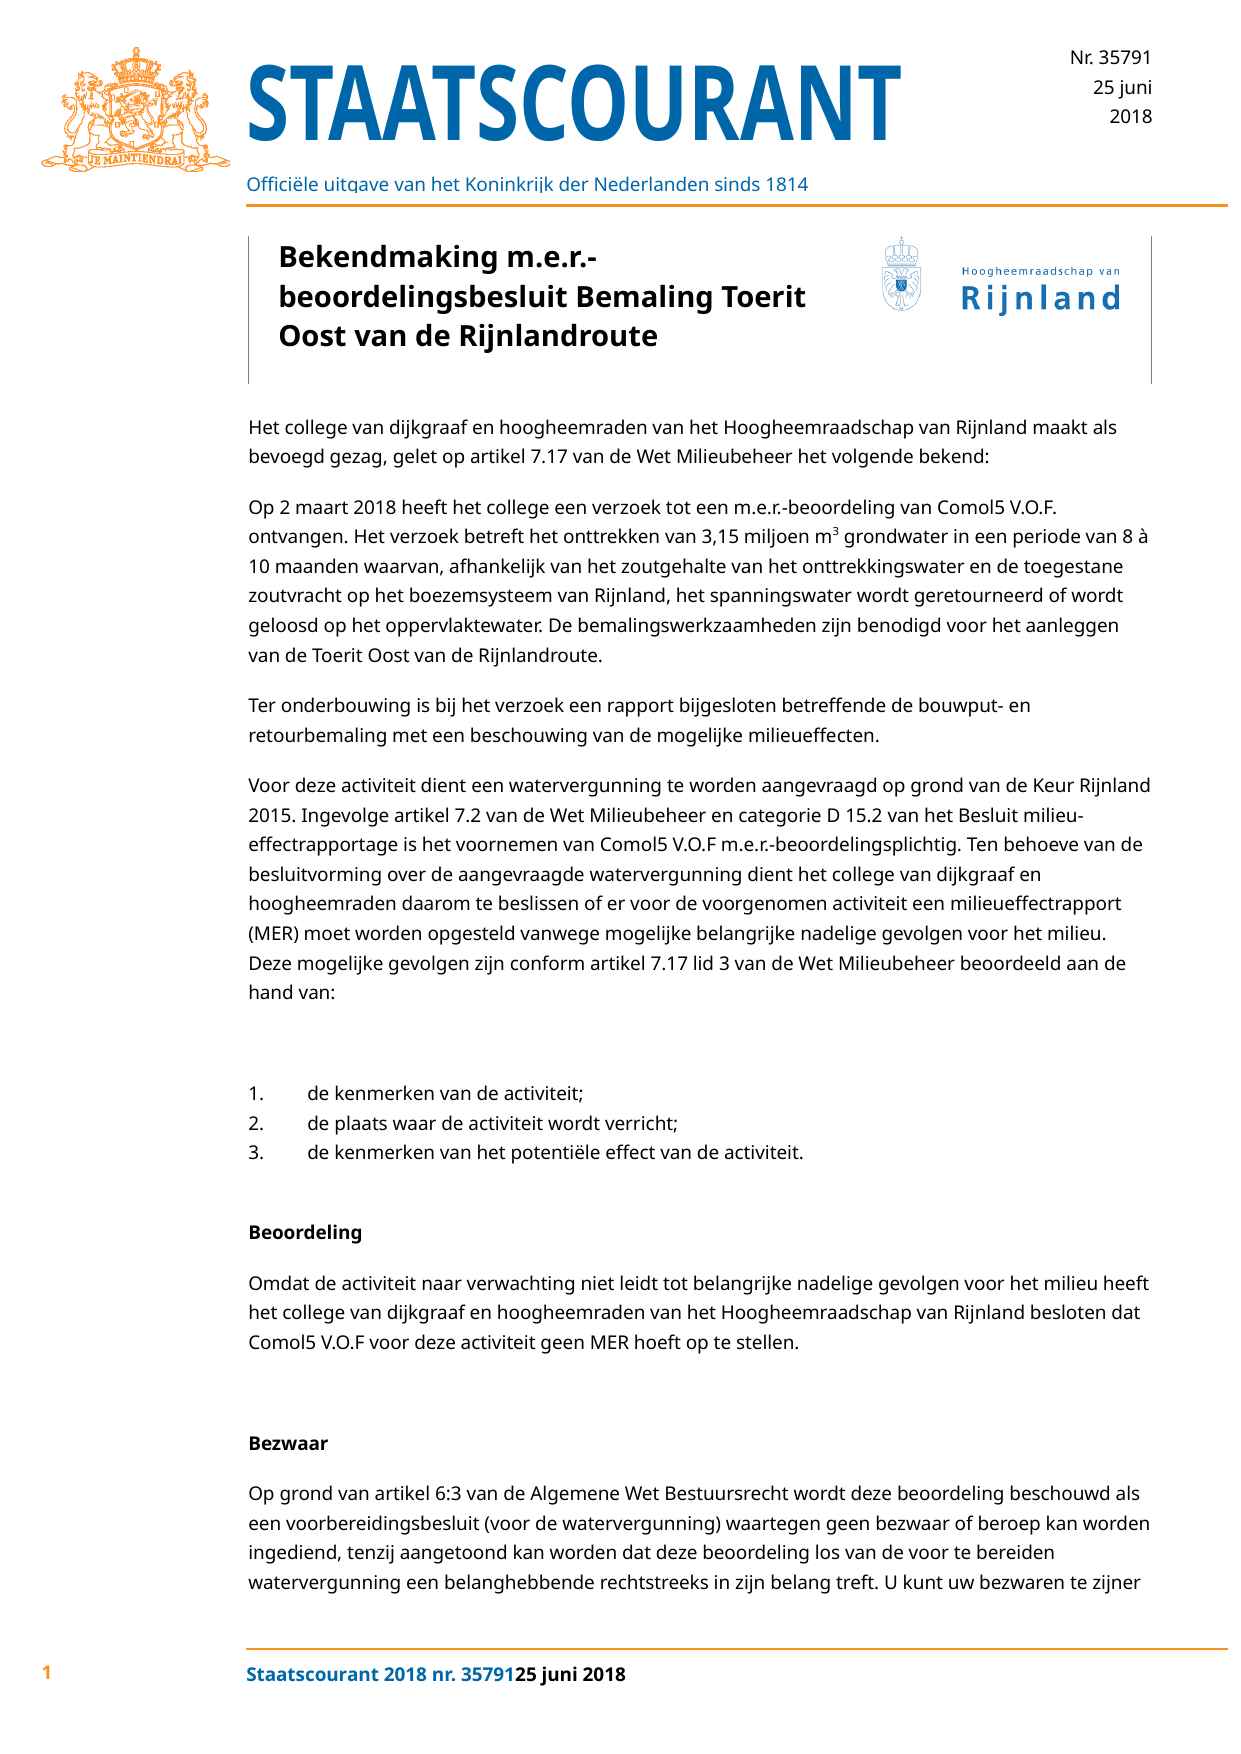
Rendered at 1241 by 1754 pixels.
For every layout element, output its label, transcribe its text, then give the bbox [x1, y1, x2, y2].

text Beoordeling [248, 1219, 1152, 1245]
text Omdat de activiteit naar verwachting niet leidt tot belangrijke nadelige gevolgen voor het milieu heeft het college van dijkgraaf en hoogheemraden van het Hoogheemraadschap van Rijnland besloten dat Comol5 V.O.F voor deze activiteit geen MER hoeft op te stellen. [248, 1270, 1152, 1355]
table_header Bekendmaking m.e.r.-beoordelingsbesluit Bemaling Toerit Oost van de Rijnlandroute [249, 236, 850, 384]
text Op 2 maart 2018 heeft het college een verzoek tot een m.e.r.-beoordeling van Comol5 V.O.F. ontvangen. Het verzoek betreft het onttrekken van 3,15 miljoen m3 grondwater in een periode van 8 à 10 maanden waarvan, afhankelijk van het zoutgehalte van het onttrekkingswater en de toegestane zoutvracht op het boezemsysteem van Rijnland, het spanningswater wordt geretourneerd of wordt geloosd op het oppervlaktewater. De bemalingswerkzaamheden zijn benodigd voor het aanleggen van de Toerit Oost van de Rijnlandroute. [248, 494, 1152, 668]
text Voor deze activiteit dient een watervergunning te worden aangevraagd op grond van de Keur Rijnland 2015. Ingevolge artikel 7.2 van de Wet Milieubeheer en categorie D 15.2 van het Besluit milieu-effectrapportage is het voornemen van Comol5 V.O.F m.e.r.-beoordelingsplichtig. Ten behoeve van de besluitvorming over de aangevraagde watervergunning dient het college van dijkgraaf en hoogheemraden daarom te beslissen of er voor de voorgenomen activiteit een milieueffectrapport (MER) moet worden opgesteld vanwege mogelijke belangrijke nadelige gevolgen voor het milieu. Deze mogelijke gevolgen zijn conform artikel 7.17 lid 3 van de Wet Milieubeheer beoordeeld aan de hand van: [248, 772, 1152, 1005]
list de kenmerken van het potentiële effect van de activiteit. [248, 1139, 1152, 1165]
table_header [850, 236, 1151, 384]
text Bezwaar [248, 1430, 1152, 1456]
list de plaats waar de activiteit wordt verricht; [248, 1110, 1152, 1136]
list de kenmerken van de activiteit; [248, 1080, 1152, 1106]
text Ter onderbouwing is bij het verzoek een rapport bijgesloten betreffende de bouwput- en retourbemaling met een beschouwing van de mogelijke milieueffecten. [248, 692, 1152, 748]
picture [882, 236, 1119, 316]
text Het college van dijkgraaf en hoogheemraden van het Hoogheemraadschap van Rijnland maakt als bevoegd gezag, gelet op artikel 7.17 van de Wet Milieubeheer het volgende bekend: [248, 414, 1152, 469]
text Op grond van artikel 6:3 van de Algemene Wet Bestuursrecht wordt deze beoordeling beschouwd als een voorbereidingsbesluit (voor de watervergunning) waartegen geen bezwaar of beroep kan worden ingediend, tenzij aangetoond kan worden dat deze beoordeling los van de voor te bereiden watervergunning een belanghebbende rechtstreeks in zijn belang treft. U kunt uw bezwaren te zijner [248, 1480, 1152, 1595]
picture [41, 47, 231, 172]
